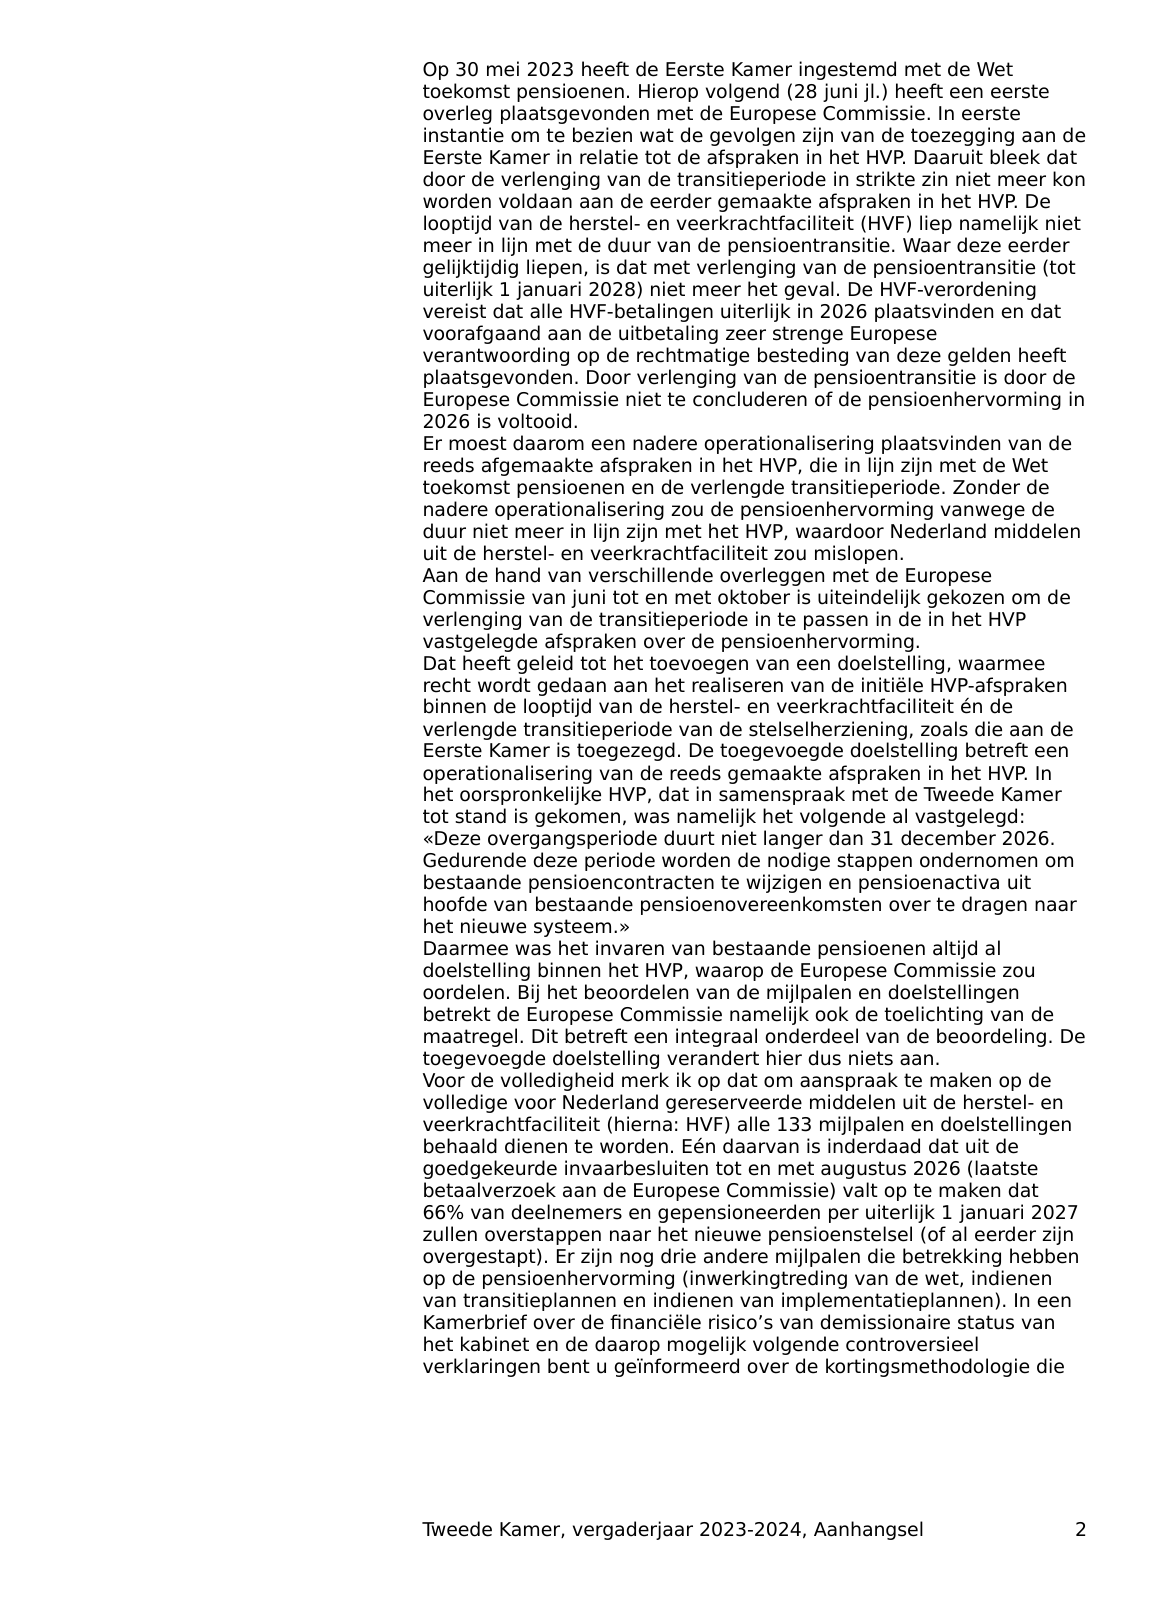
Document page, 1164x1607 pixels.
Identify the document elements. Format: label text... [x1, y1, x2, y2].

text «Deze overgangsperiode duurt niet langer dan 31 december 2026. Gedurende deze periode worden de nodige stappen ondernomen om bestaande pensioencontracten te wijzigen en pensioenactiva uit hoofde van bestaande pensioenovereenkomsten over te dragen naar het nieuwe systeem.» [422, 828, 1087, 938]
text Op 30 mei 2023 heeft de Eerste Kamer ingestemd met de Wet toekomst pensioenen. Hierop volgend (28 juni jl.) heeft een eerste overleg plaatsgevonden met de Europese Commissie. In eerste instantie om te bezien wat de gevolgen zijn van de toezegging aan de Eerste Kamer in relatie tot de afspraken in het HVP. Daaruit bleek dat door de verlenging van de transitieperiode in strikte zin niet meer kon worden voldaan aan de eerder gemaakte afspraken in het HVP. De looptijd van de herstel- en veerkrachtfaciliteit (HVF) liep namelijk niet meer in lijn met de duur van de pensioentransitie. Waar deze eerder gelijktijdig liepen, is dat met verlenging van de pensioentransitie (tot uiterlijk 1 januari 2028) niet meer het geval. De HVF-verordening vereist dat alle HVF-betalingen uiterlijk in 2026 plaatsvinden en dat voorafgaand aan de uitbetaling zeer strenge Europese verantwoording op de rechtmatige besteding van deze gelden heeft plaatsgevonden. Door verlenging van de pensioentransitie is door de Europese Commissie niet te concluderen of de pensioenhervorming in 2026 is voltooid. [422, 59, 1087, 433]
text Dat heeft geleid tot het toevoegen van een doelstelling, waarmee recht wordt gedaan aan het realiseren van de initiële HVP-afspraken binnen de looptijd van de herstel- en veerkrachtfaciliteit én de verlengde transitieperiode van de stelselherziening, zoals die aan de Eerste Kamer is toegezegd. De toegevoegde doelstelling betreft een operationalisering van de reeds gemaakte afspraken in het HVP. In het oorspronkelijke HVP, dat in samenspraak met de Tweede Kamer tot stand is gekomen, was namelijk het volgende al vastgelegd: [422, 652, 1087, 828]
text Daarmee was het invaren van bestaande pensioenen altijd al doelstelling binnen het HVP, waarop de Europese Commissie zou oordelen. Bij het beoordelen van de mijlpalen en doelstellingen betrekt de Europese Commissie namelijk ook de toelichting van de maatregel. Dit betreft een integraal onderdeel van de beoordeling. De toegevoegde doelstelling verandert hier dus niets aan. [422, 938, 1087, 1070]
text Aan de hand van verschillende overleggen met de Europese Commissie van juni tot en met oktober is uiteindelijk gekozen om de verlenging van de transitieperiode in te passen in de in het HVP vastgelegde afspraken over de pensioenhervorming. [422, 564, 1087, 652]
text Er moest daarom een nadere operationalisering plaatsvinden van de reeds afgemaakte afspraken in het HVP, die in lijn zijn met de Wet toekomst pensioenen en de verlengde transitieperiode. Zonder de nadere operationalisering zou de pensioenhervorming vanwege de duur niet meer in lijn zijn met het HVP, waardoor Nederland middelen uit de herstel- en veerkrachtfaciliteit zou mislopen. [422, 433, 1087, 564]
text Voor de volledigheid merk ik op dat om aanspraak te maken op de volledige voor Nederland gereserveerde middelen uit de herstel- en veerkrachtfaciliteit (hierna: HVF) alle 133 mijlpalen en doelstellingen behaald dienen te worden. Eén daarvan is inderdaad dat uit de goedgekeurde invaarbesluiten tot en met augustus 2026 (laatste betaalverzoek aan de Europese Commissie) valt op te maken dat 66% van deelnemers en gepensioneerden per uiterlijk 1 januari 2027 zullen overstappen naar het nieuwe pensioenstelsel (of al eerder zijn overgestapt). Er zijn nog drie andere mijlpalen die betrekking hebben op de pensioenhervorming (inwerkingtreding van de wet, indienen van transitieplannen en indienen van implementatieplannen). In een Kamerbrief over de financiële risico’s van demissionaire status van het kabinet en de daarop mogelijk volgende controversieel verklaringen bent u geïnformeerd over de kortingsmethodologie die [422, 1070, 1087, 1378]
